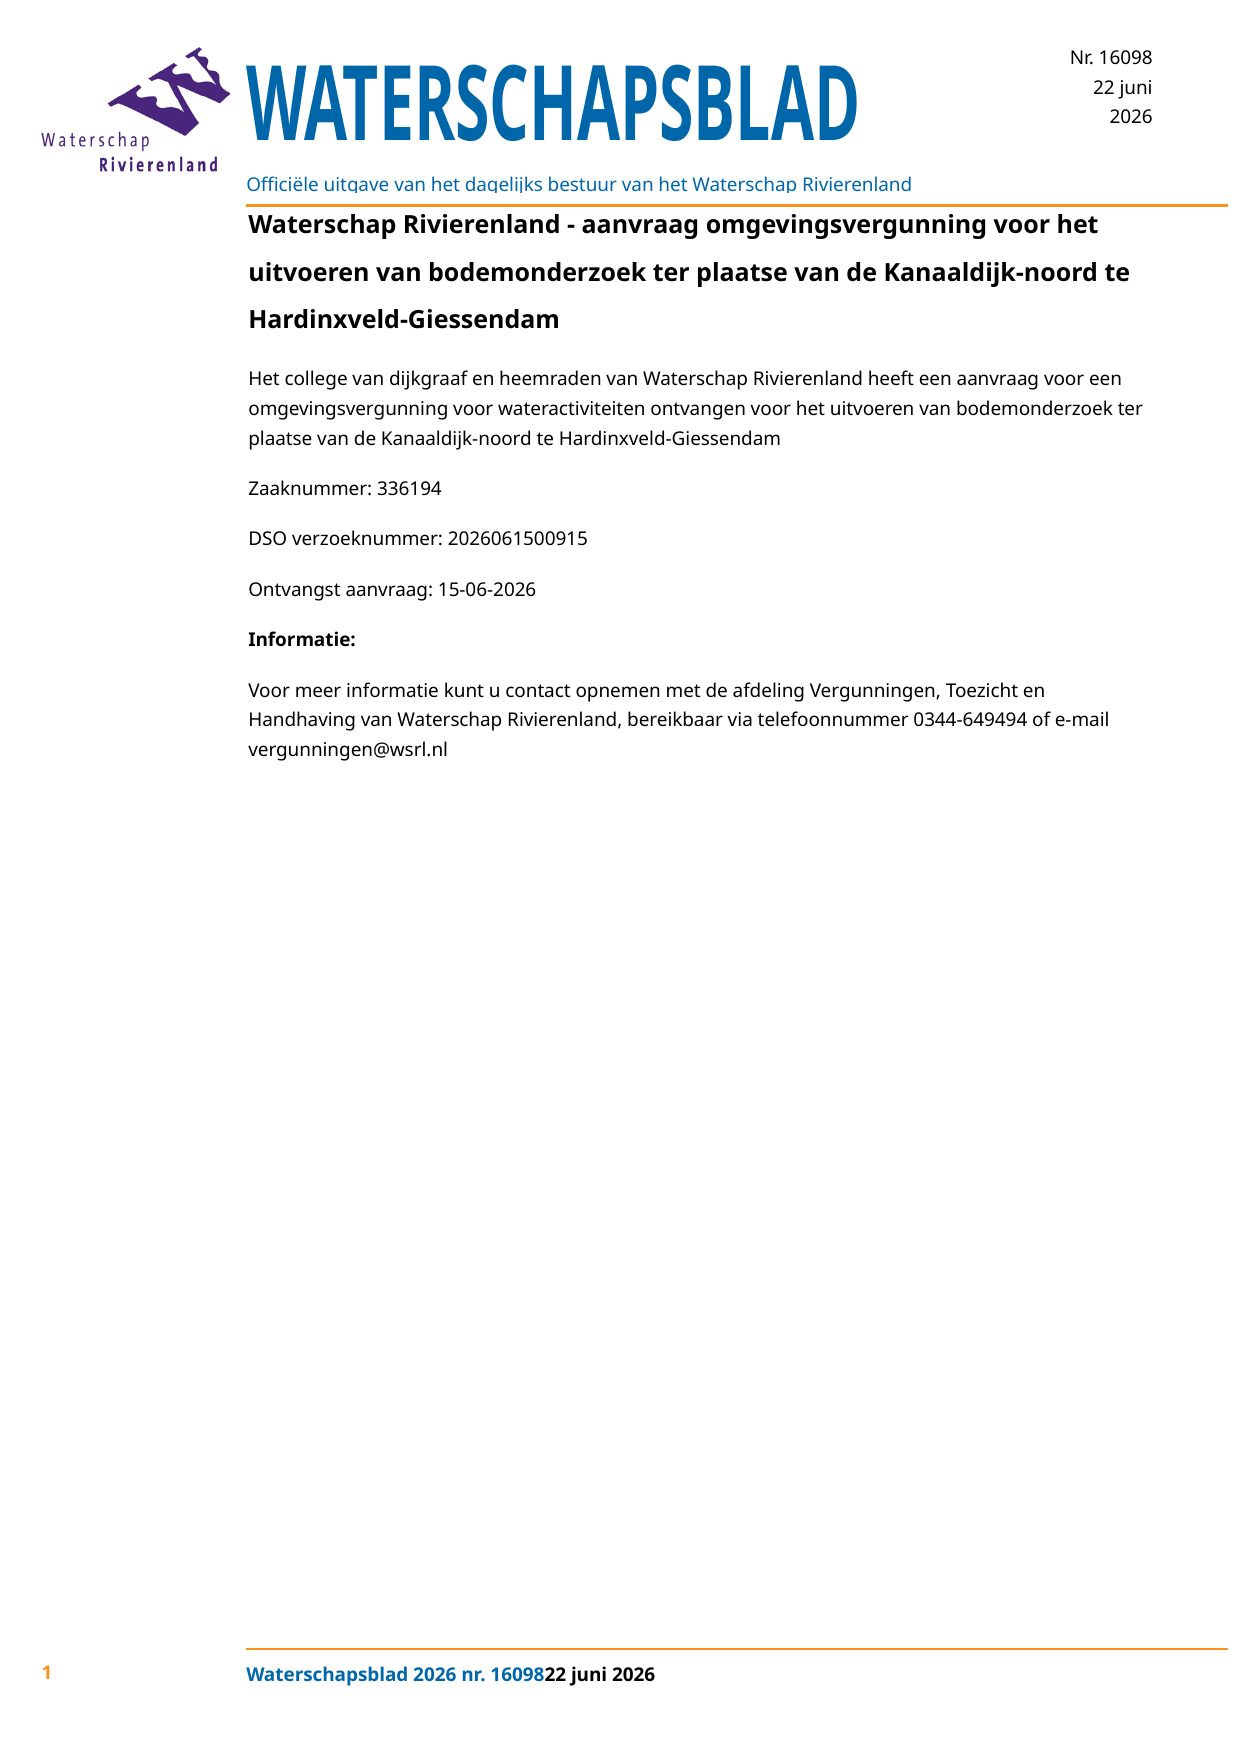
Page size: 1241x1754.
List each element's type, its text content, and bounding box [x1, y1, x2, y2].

text Ontvangst aanvraag: 15-06-2026 [248, 576, 1152, 602]
text DSO verzoeknummer: 2026061500915 [248, 526, 1152, 551]
text Informatie: [248, 626, 1152, 652]
text Waterschap Rivierenland - aanvraag omgevingsvergunning voor het uitvoeren van bodemonderzoek ter plaatse van de Kanaaldijk-noord te Hardinxveld-Giessendam [248, 207, 1152, 336]
picture [41, 47, 231, 172]
text Het college van dijkgraaf en heemraden van Waterschap Rivierenland heeft een aanvraag voor een omgevingsvergunning voor wateractiviteiten ontvangen voor het uitvoeren van bodemonderzoek ter plaatse van de Kanaaldijk-noord te Hardinxveld-Giessendam [248, 366, 1152, 450]
text Zaaknummer: 336194 [248, 475, 1152, 501]
text Voor meer informatie kunt u contact opnemen met de afdeling Vergunningen, Toezicht en Handhaving van Waterschap Rivierenland, bereikbaar via telefoonnummer 0344-649494 of e-mail vergunningen@wsrl.nl [248, 677, 1152, 762]
